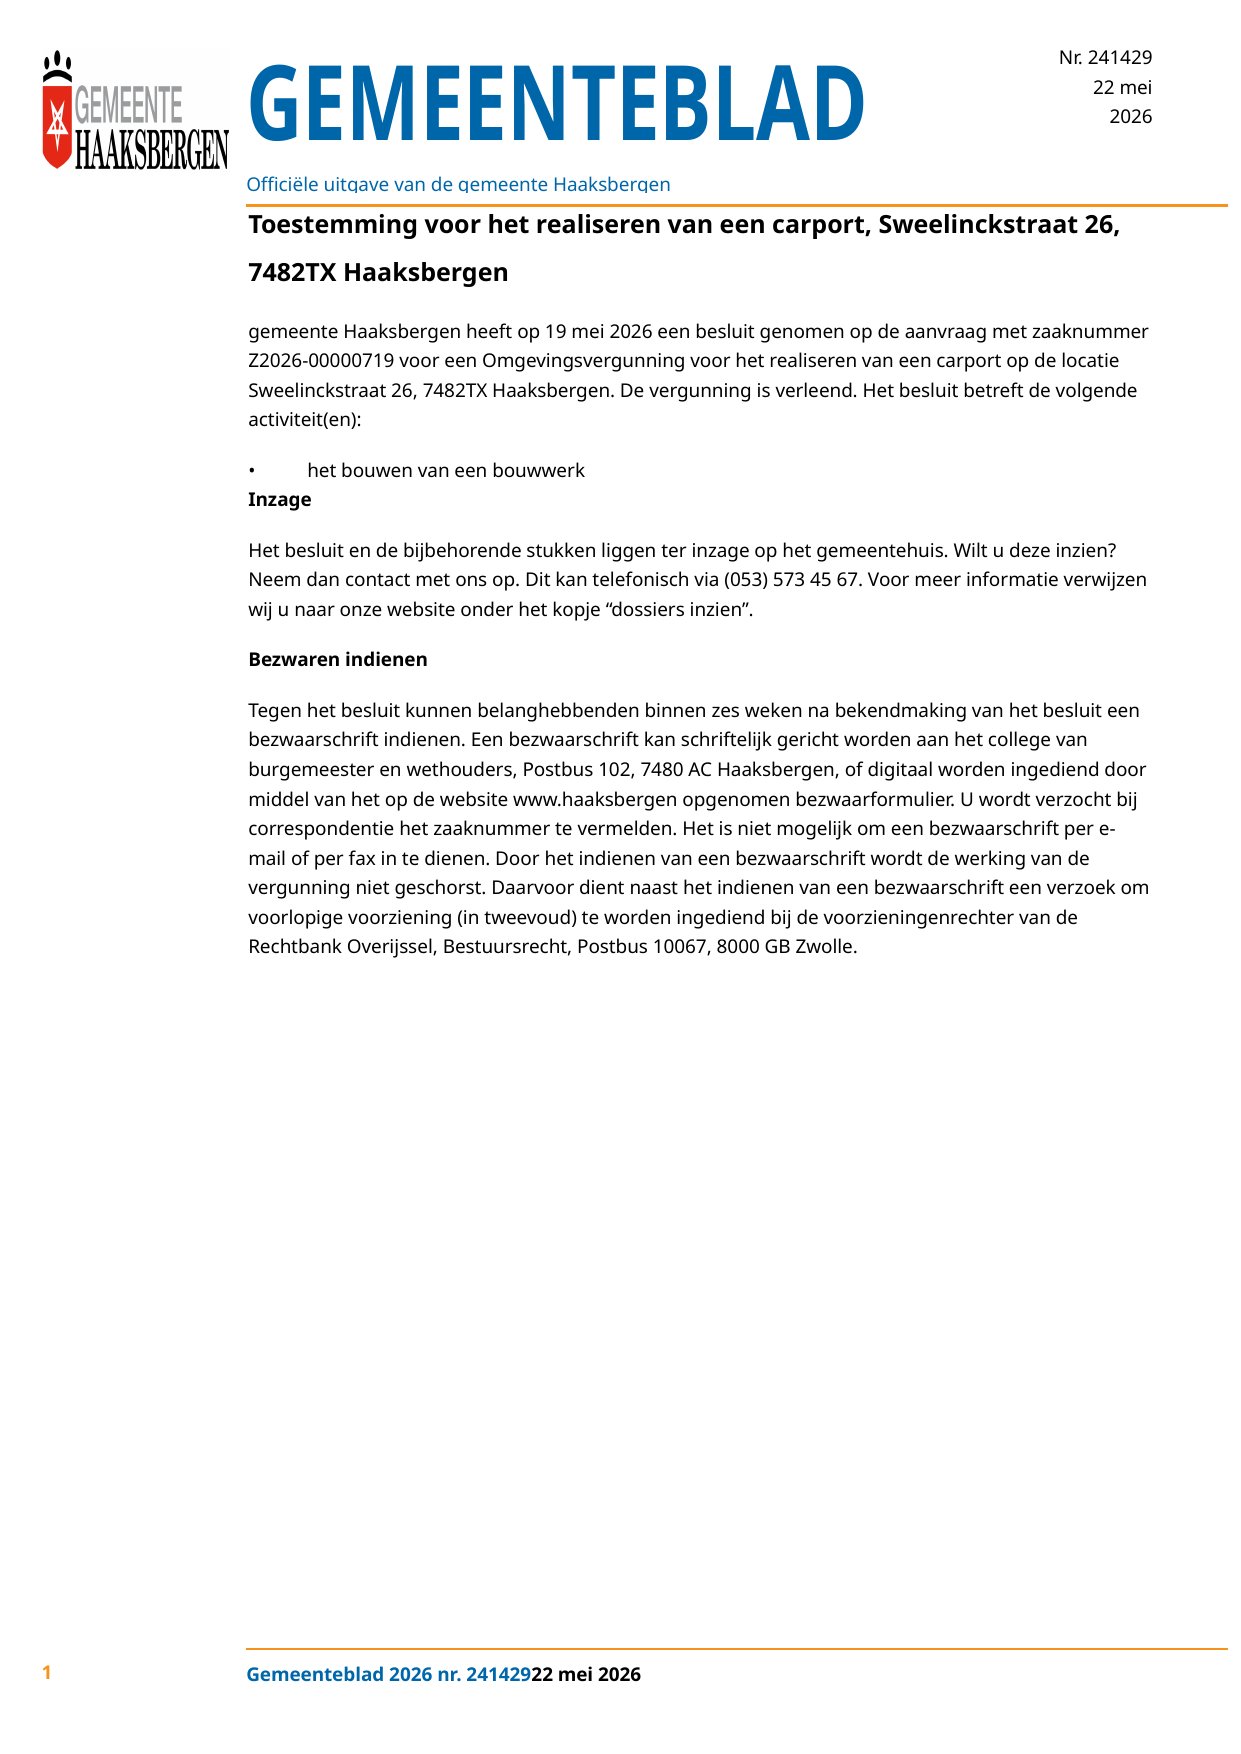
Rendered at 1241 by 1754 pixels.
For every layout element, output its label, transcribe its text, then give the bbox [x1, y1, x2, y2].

text Bezwaren indienen [248, 647, 1152, 672]
text Tegen het besluit kunnen belanghebbenden binnen zes weken na bekendmaking van het besluit een bezwaarschrift indienen. Een bezwaarschrift kan schriftelijk gericht worden aan het college van burgemeester en wethouders, Postbus 102, 7480 AC Haaksbergen, of digitaal worden ingediend door middel van het op de website www.haaksbergen opgenomen bezwaarformulier. U wordt verzocht bij correspondentie het zaaknummer te vermelden. Het is niet mogelijk om een bezwaarschrift per e-mail of per fax in te dienen. Door het indienen van een bezwaarschrift wordt de werking van de vergunning niet geschorst. Daarvoor dient naast het indienen van een bezwaarschrift een verzoek om voorlopige voorziening (in tweevoud) te worden ingediend bij de voorzieningenrechter van de Rechtbank Overijssel, Bestuursrecht, Postbus 10067, 8000 GB Zwolle. [248, 697, 1152, 959]
text gemeente Haaksbergen heeft op 19 mei 2026 een besluit genomen op de aanvraag met zaaknummer Z2026-00000719 voor een Omgevingsvergunning voor het realiseren van een carport op de locatie Sweelinckstraat 26, 7482TX Haaksbergen. De vergunning is verleend. Het besluit betreft de volgende activiteit(en): [248, 318, 1152, 432]
picture [41, 47, 231, 172]
list het bouwen van een bouwwerk [248, 457, 1152, 483]
text Het besluit en de bijbehorende stukken liggen ter inzage op het gemeentehuis. Wilt u deze inzien? Neem dan contact met ons op. Dit kan telefonisch via (053) 573 45 67. Voor meer informatie verwijzen wij u naar onze website onder het kopje “dossiers inzien”. [248, 537, 1152, 622]
text Inzage [248, 487, 1152, 512]
text Toestemming voor het realiseren van een carport, Sweelinckstraat 26, 7482TX Haaksbergen [248, 207, 1152, 288]
